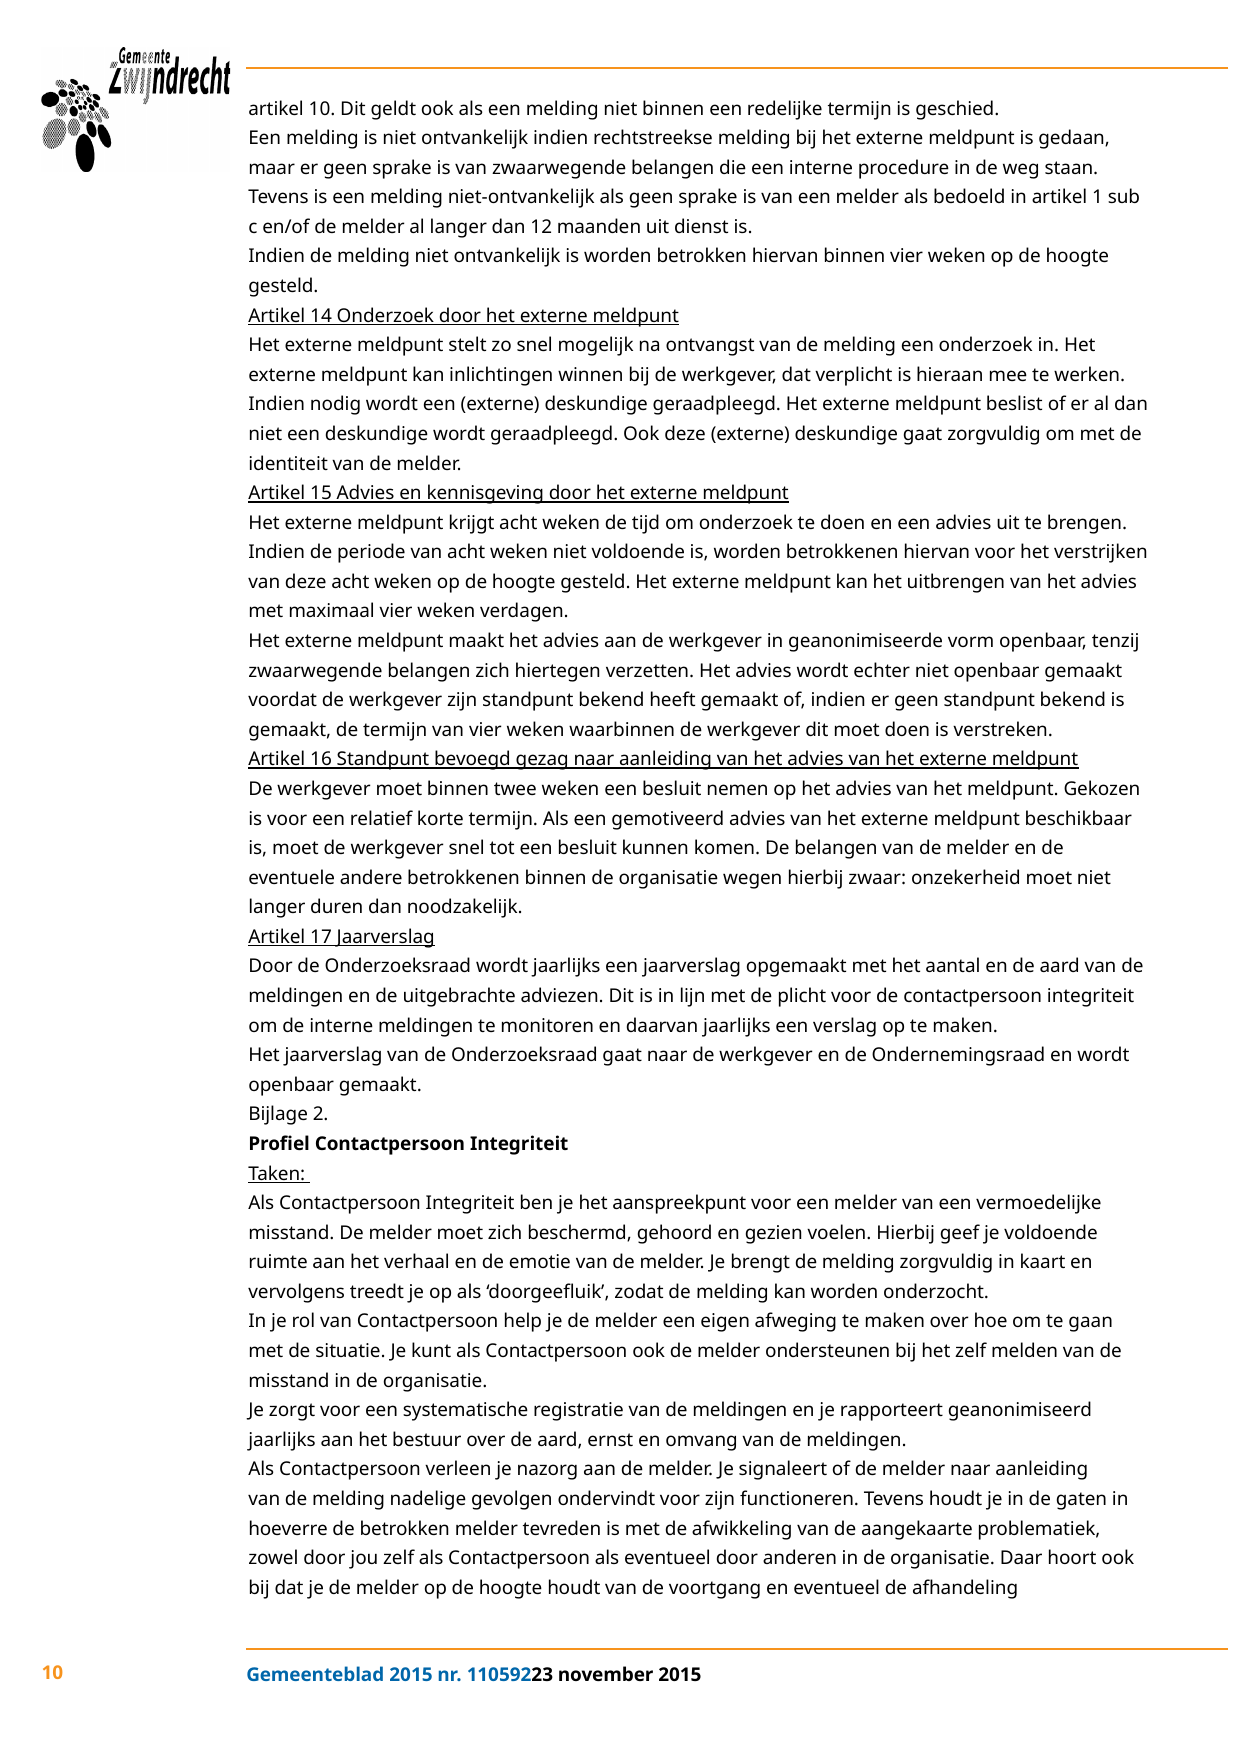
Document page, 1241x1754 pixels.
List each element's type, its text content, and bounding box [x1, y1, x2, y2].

text De werkgever moet binnen twee weken een besluit nemen op het advies van het meldpunt. Gekozen is voor een relatief korte termijn. Als een gemotiveerd advies van het externe meldpunt beschikbaar is, moet de werkgever snel tot een besluit kunnen komen. De belangen van de melder en de eventuele andere betrokkenen binnen de organisatie wegen hierbij zwaar: onzekerheid moet niet langer duren dan noodzakelijk. [248, 775, 1152, 919]
picture [41, 47, 231, 172]
text Artikel 16 Standpunt bevoegd gezag naar aanleiding van het advies van het externe meldpunt [248, 746, 1152, 771]
text Artikel 15 Advies en kennisgeving door het externe meldpunt [248, 479, 1152, 505]
text Het jaarverslag van de Onderzoeksraad gaat naar de werkgever en de Ondernemingsraad en wordt openbaar gemaakt. [248, 1041, 1152, 1097]
text Je zorgt voor een systematische registratie van de meldingen en je rapporteert geanonimiseerd jaarlijks aan het bestuur over de aard, ernst en omvang van de meldingen. [248, 1396, 1152, 1452]
text Taken: [248, 1160, 1152, 1186]
text artikel 10. Dit geldt ook als een melding niet binnen een redelijke termijn is geschied. [248, 95, 1152, 121]
text Artikel 14 Onderzoek door het externe meldpunt [248, 302, 1152, 328]
text Als Contactpersoon verleen je nazorg aan de melder. Je signaleert of de melder naar aanleiding [248, 1456, 1152, 1481]
text van de melding nadelige gevolgen ondervindt voor zijn functioneren. Tevens houdt je in de gaten in hoeverre de betrokken melder tevreden is met de afwikkeling van de aangekaarte problematiek, zowel door jou zelf als Contactpersoon als eventueel door anderen in de organisatie. Daar hoort ook bij dat je de melder op de hoogte houdt van de voortgang en eventueel de afhandeling [248, 1485, 1152, 1600]
text Het externe meldpunt maakt het advies aan de werkgever in geanonimiseerde vorm openbaar, tenzij zwaarwegende belangen zich hiertegen verzetten. Het advies wordt echter niet openbaar gemaakt voordat de werkgever zijn standpunt bekend heeft gemaakt of, indien er geen standpunt bekend is gemaakt, de termijn van vier weken waarbinnen de werkgever dit moet doen is verstreken. [248, 627, 1152, 742]
text Profiel Contactpersoon Integriteit [248, 1130, 1152, 1156]
text Het externe meldpunt stelt zo snel mogelijk na ontvangst van de melding een onderzoek in. Het externe meldpunt kan inlichtingen winnen bij de werkgever, dat verplicht is hieraan mee te werken. Indien nodig wordt een (externe) deskundige geraadpleegd. Het externe meldpunt beslist of er al dan niet een deskundige wordt geraadpleegd. Ook deze (externe) deskundige gaat zorgvuldig om met de identiteit van de melder. [248, 331, 1152, 476]
text Tevens is een melding niet-ontvankelijk als geen sprake is van een melder als bedoeld in artikel 1 sub c en/of de melder al langer dan 12 maanden uit dienst is. [248, 183, 1152, 239]
text Door de Onderzoeksraad wordt jaarlijks een jaarverslag opgemaakt met het aantal en de aard van de meldingen en de uitgebrachte adviezen. Dit is in lijn met de plicht voor de contactpersoon integriteit om de interne meldingen te monitoren en daarvan jaarlijks een verslag op te maken. [248, 953, 1152, 1038]
text Artikel 17 Jaarverslag [248, 923, 1152, 949]
text Het externe meldpunt krijgt acht weken de tijd om onderzoek te doen en een advies uit te brengen. Indien de periode van acht weken niet voldoende is, worden betrokkenen hiervan voor het verstrijken van deze acht weken op de hoogte gesteld. Het externe meldpunt kan het uitbrengen van het advies met maximaal vier weken verdagen. [248, 509, 1152, 623]
text Een melding is niet ontvankelijk indien rechtstreekse melding bij het externe meldpunt is gedaan, maar er geen sprake is van zwaarwegende belangen die een interne procedure in de weg staan. [248, 124, 1152, 180]
text Bijlage 2. [248, 1101, 1152, 1126]
text In je rol van Contactpersoon help je de melder een eigen afweging te maken over hoe om te gaan met de situatie. Je kunt als Contactpersoon ook de melder ondersteunen bij het zelf melden van de misstand in de organisatie. [248, 1308, 1152, 1393]
text Indien de melding niet ontvankelijk is worden betrokken hiervan binnen vier weken op de hoogte gesteld. [248, 243, 1152, 298]
text Als Contactpersoon Integriteit ben je het aanspreekpunt voor een melder van een vermoedelijke misstand. De melder moet zich beschermd, gehoord en gezien voelen. Hierbij geef je voldoende ruimte aan het verhaal en de emotie van de melder. Je brengt de melding zorgvuldig in kaart en vervolgens treedt je op als ‘doorgeefluik’, zodat de melding kan worden onderzocht. [248, 1189, 1152, 1304]
